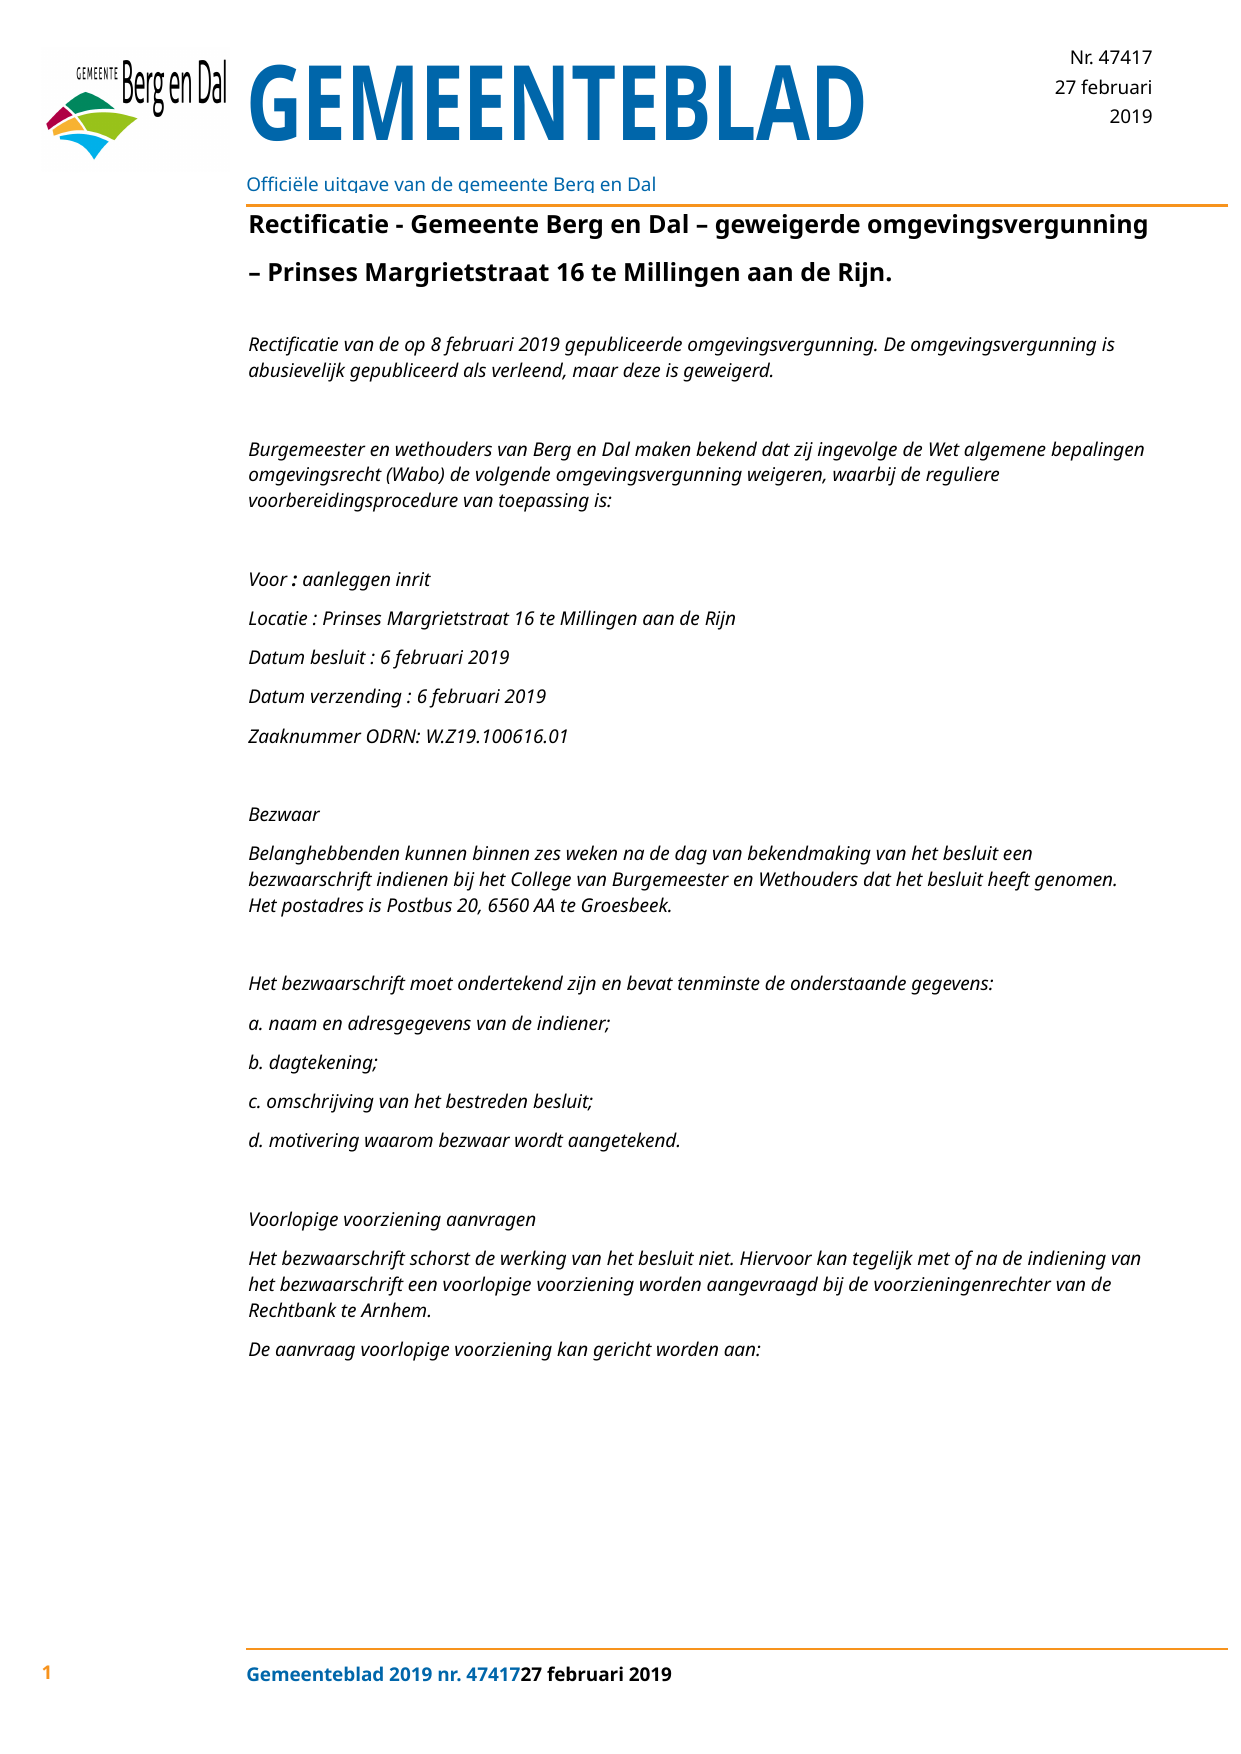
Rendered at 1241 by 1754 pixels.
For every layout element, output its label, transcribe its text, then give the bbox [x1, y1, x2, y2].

text Voorlopige voorziening aanvragen [248, 1206, 1152, 1232]
text b. dagtekening; [248, 1049, 1152, 1075]
text Locatie : Prinses Margrietstraat 16 te Millingen aan de Rijn [248, 605, 1152, 631]
text Datum verzending : 6 februari 2019 [248, 683, 1152, 709]
text a. naam en adresgegevens van de indiener; [248, 1010, 1152, 1036]
text Bezwaar [248, 801, 1152, 827]
text Voor : aanleggen inrit [248, 566, 1152, 591]
text Datum besluit : 6 februari 2019 [248, 644, 1152, 670]
text Rectificatie van de op 8 februari 2019 gepubliceerde omgevingsvergunning. De omgevingsvergunning is abusievelijk gepubliceerd als verleend, maar deze is geweigerd. [248, 331, 1152, 383]
text Zaaknummer ODRN: W.Z19.100616.01 [248, 723, 1152, 748]
text Burgemeester en wethouders van Berg en Dal maken bekend dat zij ingevolge de Wet algemene bepalingen omgevingsrecht (Wabo) de volgende omgevingsvergunning weigeren, waarbij de reguliere voorbereidingsprocedure van toepassing is: [248, 436, 1152, 513]
text Belanghebbenden kunnen binnen zes weken na de dag van bekendmaking van het besluit een bezwaarschrift indienen bij het College van Burgemeester en Wethouders dat het besluit heeft genomen. Het postadres is Postbus 20, 6560 AA te Groesbeek. [248, 841, 1152, 918]
text Rectificatie - Gemeente Berg en Dal – geweigerde omgevingsvergunning – Prinses Margrietstraat 16 te Millingen aan de Rijn. [248, 207, 1152, 288]
text c. omschrijving van het bestreden besluit; [248, 1088, 1152, 1114]
text Het bezwaarschrift moet ondertekend zijn en bevat tenminste de onderstaande gegevens: [248, 971, 1152, 996]
text De aanvraag voorlopige voorziening kan gericht worden aan: [248, 1336, 1152, 1362]
text Het bezwaarschrift schorst de werking van het besluit niet. Hiervoor kan tegelijk met of na de indiening van het bezwaarschrift een voorlopige voorziening worden aangevraagd bij de voorzieningenrechter van de Rechtbank te Arnhem. [248, 1246, 1152, 1323]
text d. motivering waarom bezwaar wordt aangetekend. [248, 1128, 1152, 1153]
picture [41, 47, 231, 172]
